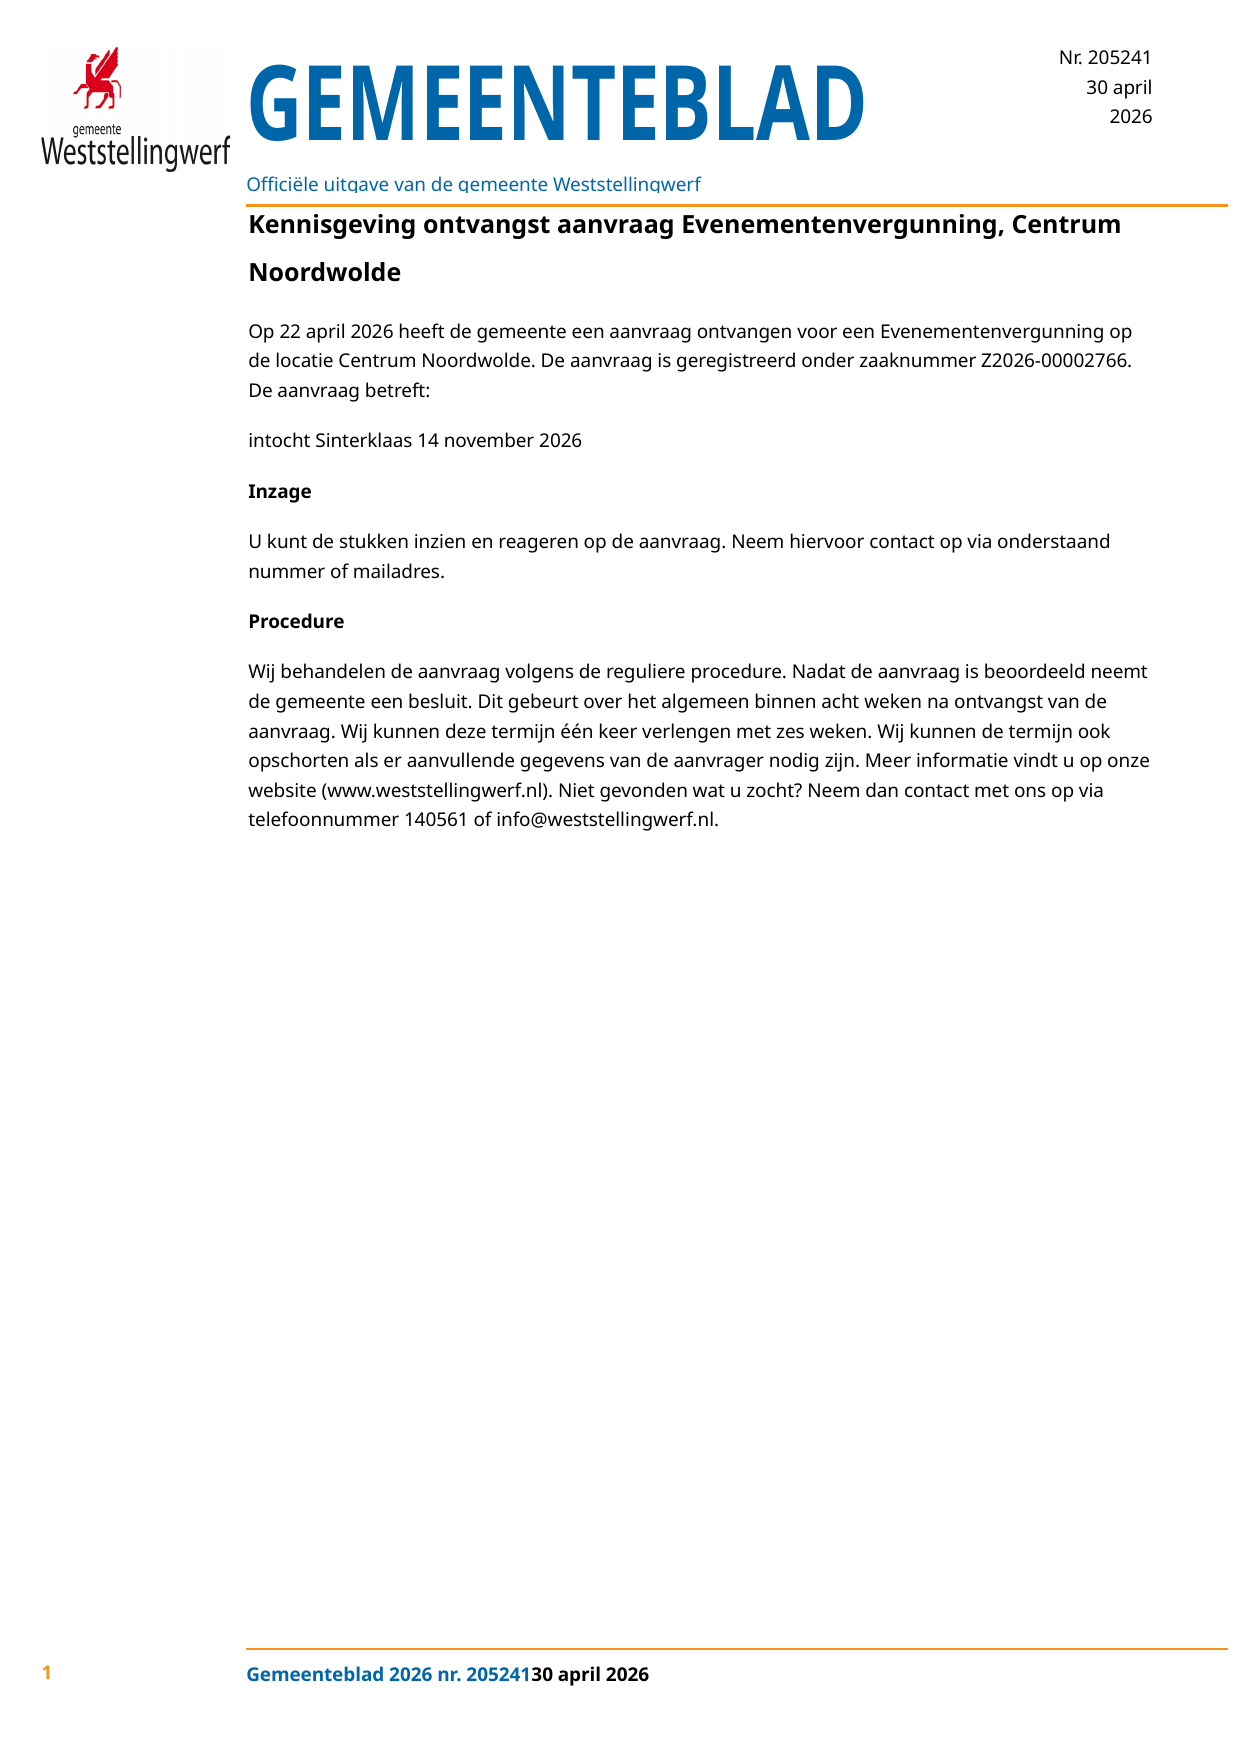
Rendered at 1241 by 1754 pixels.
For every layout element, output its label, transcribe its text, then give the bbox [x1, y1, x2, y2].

text Kennisgeving ontvangst aanvraag Evenementenvergunning, Centrum Noordwolde [248, 207, 1152, 288]
text Wij behandelen de aanvraag volgens de reguliere procedure. Nadat de aanvraag is beoordeeld neemt de gemeente een besluit. Dit gebeurt over het algemeen binnen acht weken na ontvangst van de aanvraag. Wij kunnen deze termijn één keer verlengen met zes weken. Wij kunnen de termijn ook opschorten als er aanvullende gegevens van de aanvrager nodig zijn. Meer informatie vindt u op onze website (www.weststellingwerf.nl). Niet gevonden wat u zocht? Neem dan contact met ons op via telefoonnummer 140561 of info@weststellingwerf.nl. [248, 659, 1152, 832]
text Inzage [248, 478, 1152, 504]
text Procedure [248, 608, 1152, 634]
text intocht Sinterklaas 14 november 2026 [248, 427, 1152, 453]
text U kunt de stukken inzien en reageren op de aanvraag. Neem hiervoor contact op via onderstaand nummer of mailadres. [248, 528, 1152, 584]
text Op 22 april 2026 heeft de gemeente een aanvraag ontvangen voor een Evenementenvergunning op de locatie Centrum Noordwolde. De aanvraag is geregistreerd onder zaaknummer Z2026-00002766. De aanvraag betreft: [248, 318, 1152, 403]
picture [41, 47, 231, 172]
